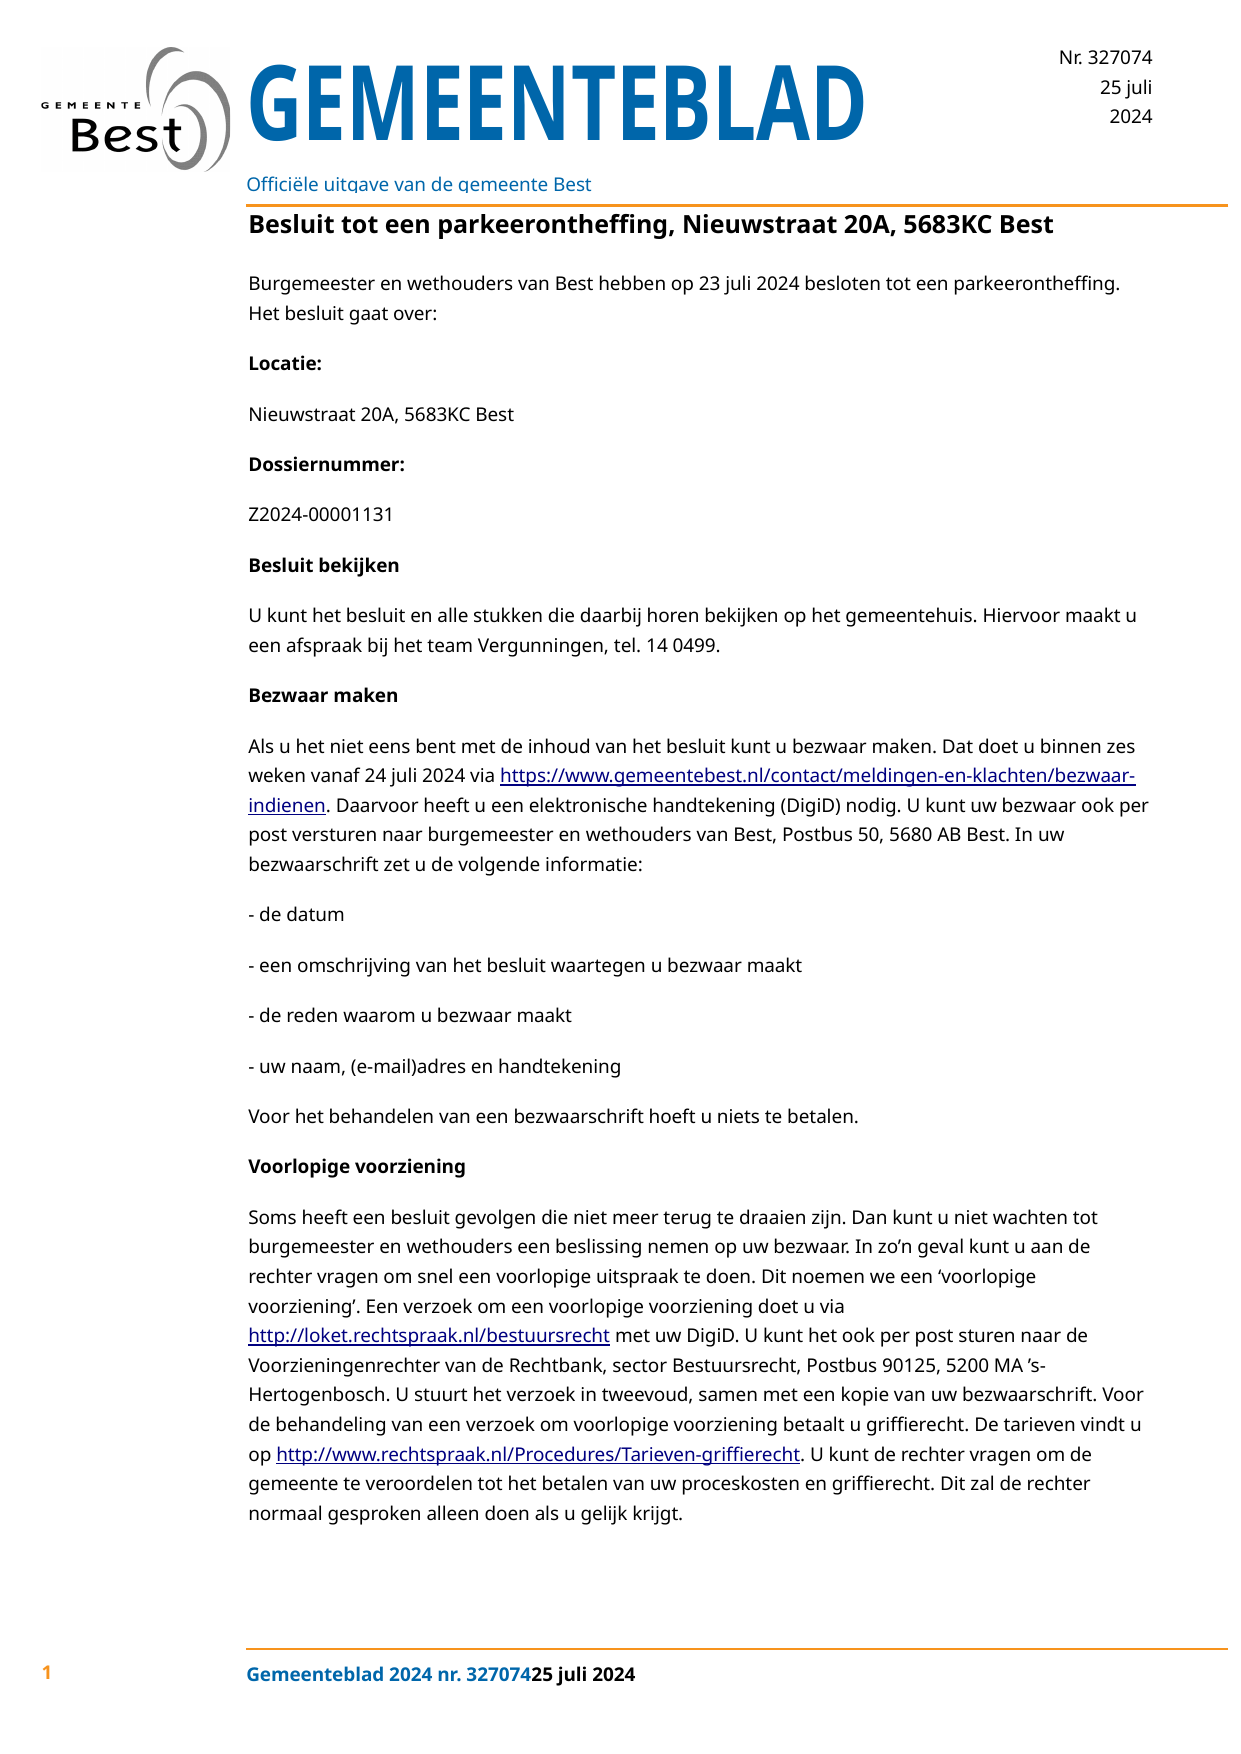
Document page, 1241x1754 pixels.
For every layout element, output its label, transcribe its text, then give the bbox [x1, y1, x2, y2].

text Besluit tot een parkeerontheffing, Nieuwstraat 20A, 5683KC Best [248, 207, 1152, 241]
text Voor het behandelen van een bezwaarschrift hoeft u niets te betalen. [248, 1103, 1152, 1129]
text Soms heeft een besluit gevolgen die niet meer terug te draaien zijn. Dan kunt u niet wachten tot burgemeester en wethouders een beslissing nemen op uw bezwaar. In zo’n geval kunt u aan de rechter vragen om snel een voorlopige uitspraak te doen. Dit noemen we een ‘voorlopige voorziening’. Een verzoek om een voorlopige voorziening doet u via http://loket.rechtspraak.nl/bestuursrecht met uw DigiD. U kunt het ook per post sturen naar de Voorzieningenrechter van de Rechtbank, sector Bestuursrecht, Postbus 90125, 5200 MA ’s-Hertogenbosch. U stuurt het verzoek in tweevoud, samen met een kopie van uw bezwaarschrift. Voor de behandeling van een verzoek om voorlopige voorziening betaalt u griffierecht. De tarieven vindt u op http://www.rechtspraak.nl/Procedures/Tarieven-griffierecht. U kunt de rechter vragen om de gemeente te veroordelen tot het betalen van uw proceskosten en griffierecht. Dit zal de rechter normaal gesproken alleen doen als u gelijk krijgt. [248, 1204, 1152, 1526]
text Voorlopige voorziening [248, 1154, 1152, 1179]
text Bezwaar maken [248, 682, 1152, 708]
text - een omschrijving van het besluit waartegen u bezwaar maakt [248, 952, 1152, 978]
text - uw naam, (e-mail)adres en handtekening [248, 1053, 1152, 1078]
text Locatie: [248, 350, 1152, 376]
text - de datum [248, 902, 1152, 927]
text U kunt het besluit en alle stukken die daarbij horen bekijken op het gemeentehuis. Hiervoor maakt u een afspraak bij het team Vergunningen, tel. 14 0499. [248, 602, 1152, 658]
picture [41, 47, 231, 172]
text Burgemeester en wethouders van Best hebben op 23 juli 2024 besloten tot een parkeerontheffing. Het besluit gaat over: [248, 270, 1152, 326]
text Besluit bekijken [248, 552, 1152, 578]
text Als u het niet eens bent met de inhoud van het besluit kunt u bezwaar maken. Dat doet u binnen zes weken vanaf 24 juli 2024 via https://www.gemeentebest.nl/contact/meldingen-en-klachten/bezwaar-indienen. Daarvoor heeft u een elektronische handtekening (DigiD) nodig. U kunt uw bezwaar ook per post versturen naar burgemeester en wethouders van Best, Postbus 50, 5680 AB Best. In uw bezwaarschrift zet u de volgende informatie: [248, 733, 1152, 877]
text - de reden waarom u bezwaar maakt [248, 1002, 1152, 1028]
text Z2024-00001131 [248, 502, 1152, 527]
text Dossiernummer: [248, 451, 1152, 477]
text Nieuwstraat 20A, 5683KC Best [248, 401, 1152, 426]
